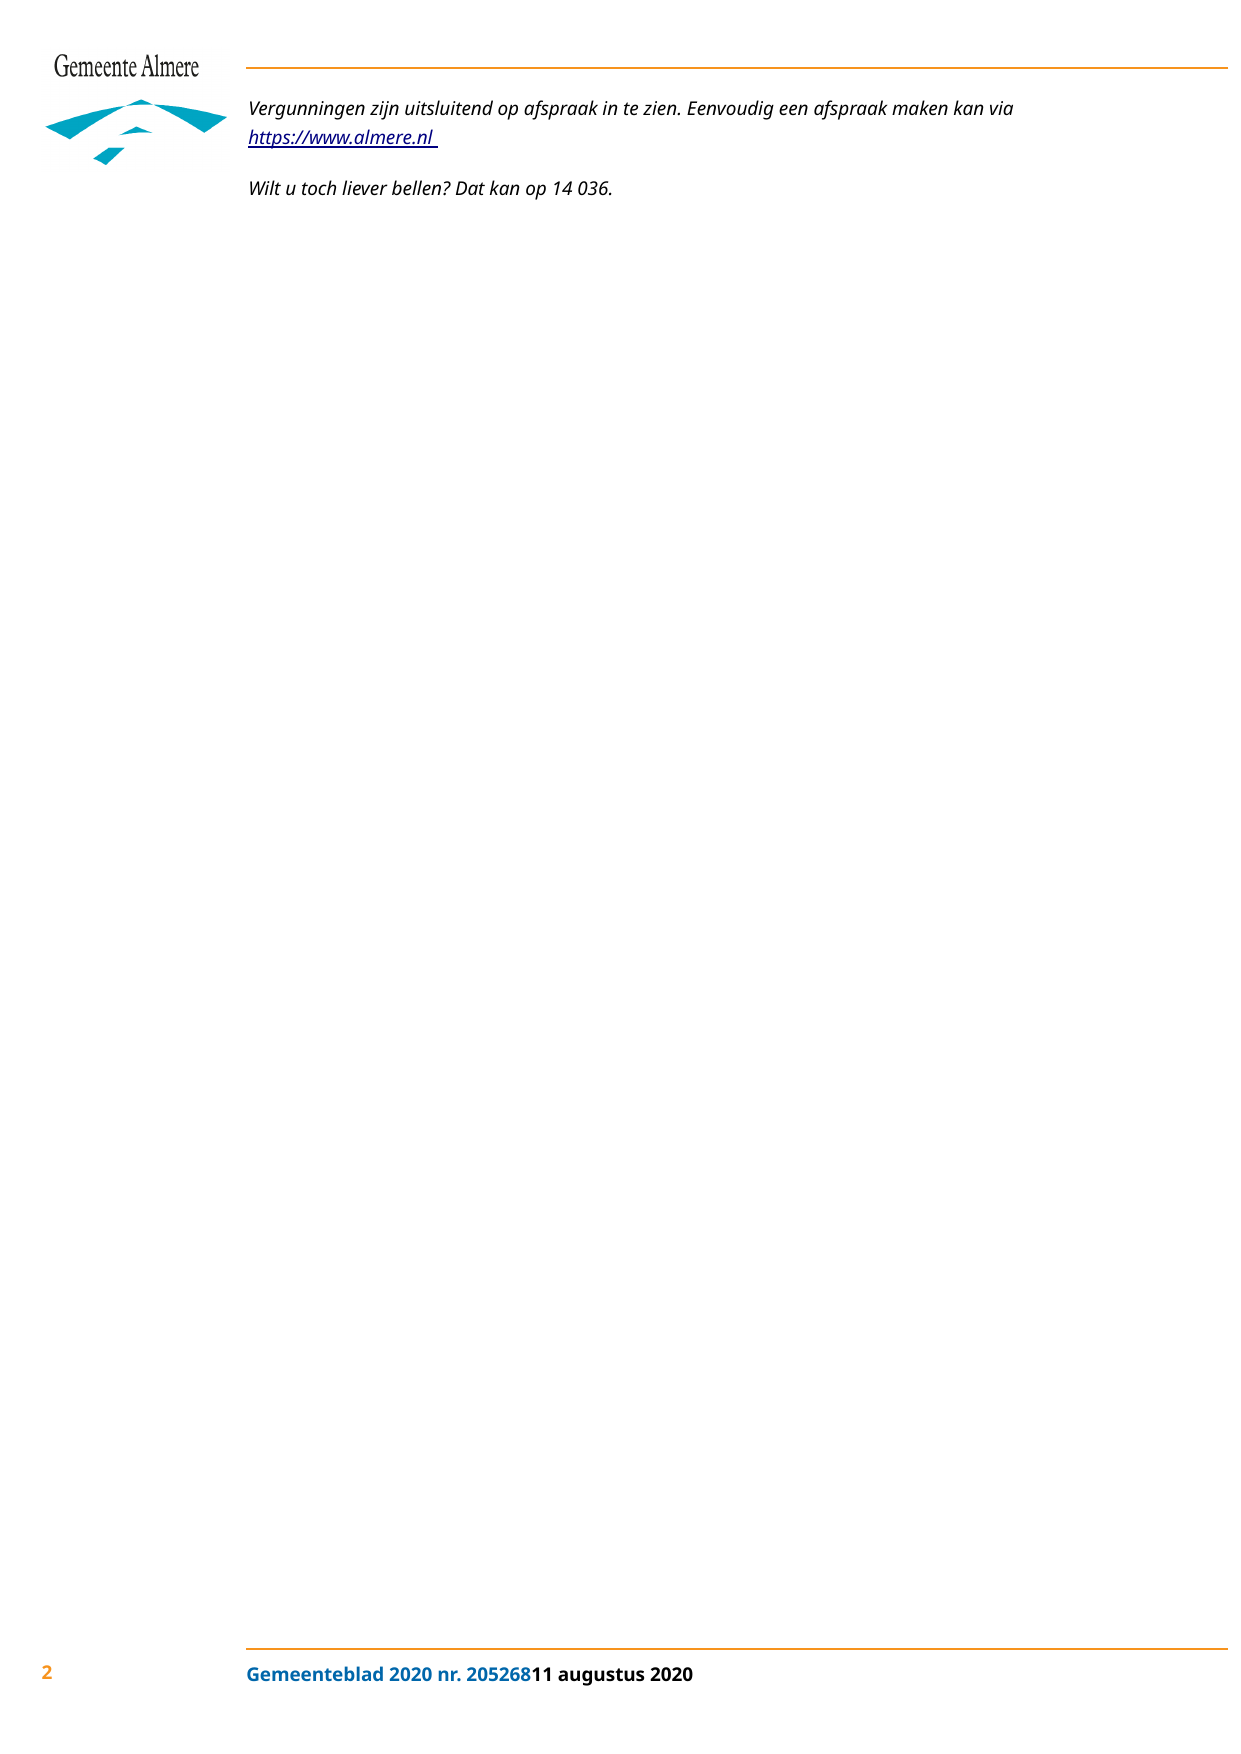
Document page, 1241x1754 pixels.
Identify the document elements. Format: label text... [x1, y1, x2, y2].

picture [41, 47, 231, 172]
text Vergunningen zijn uitsluitend op afspraak in te zien. Eenvoudig een afspraak maken kan via https://www.almere.nl [248, 95, 1152, 150]
text Wilt u toch liever bellen? Dat kan op 14 036. [248, 175, 1152, 201]
